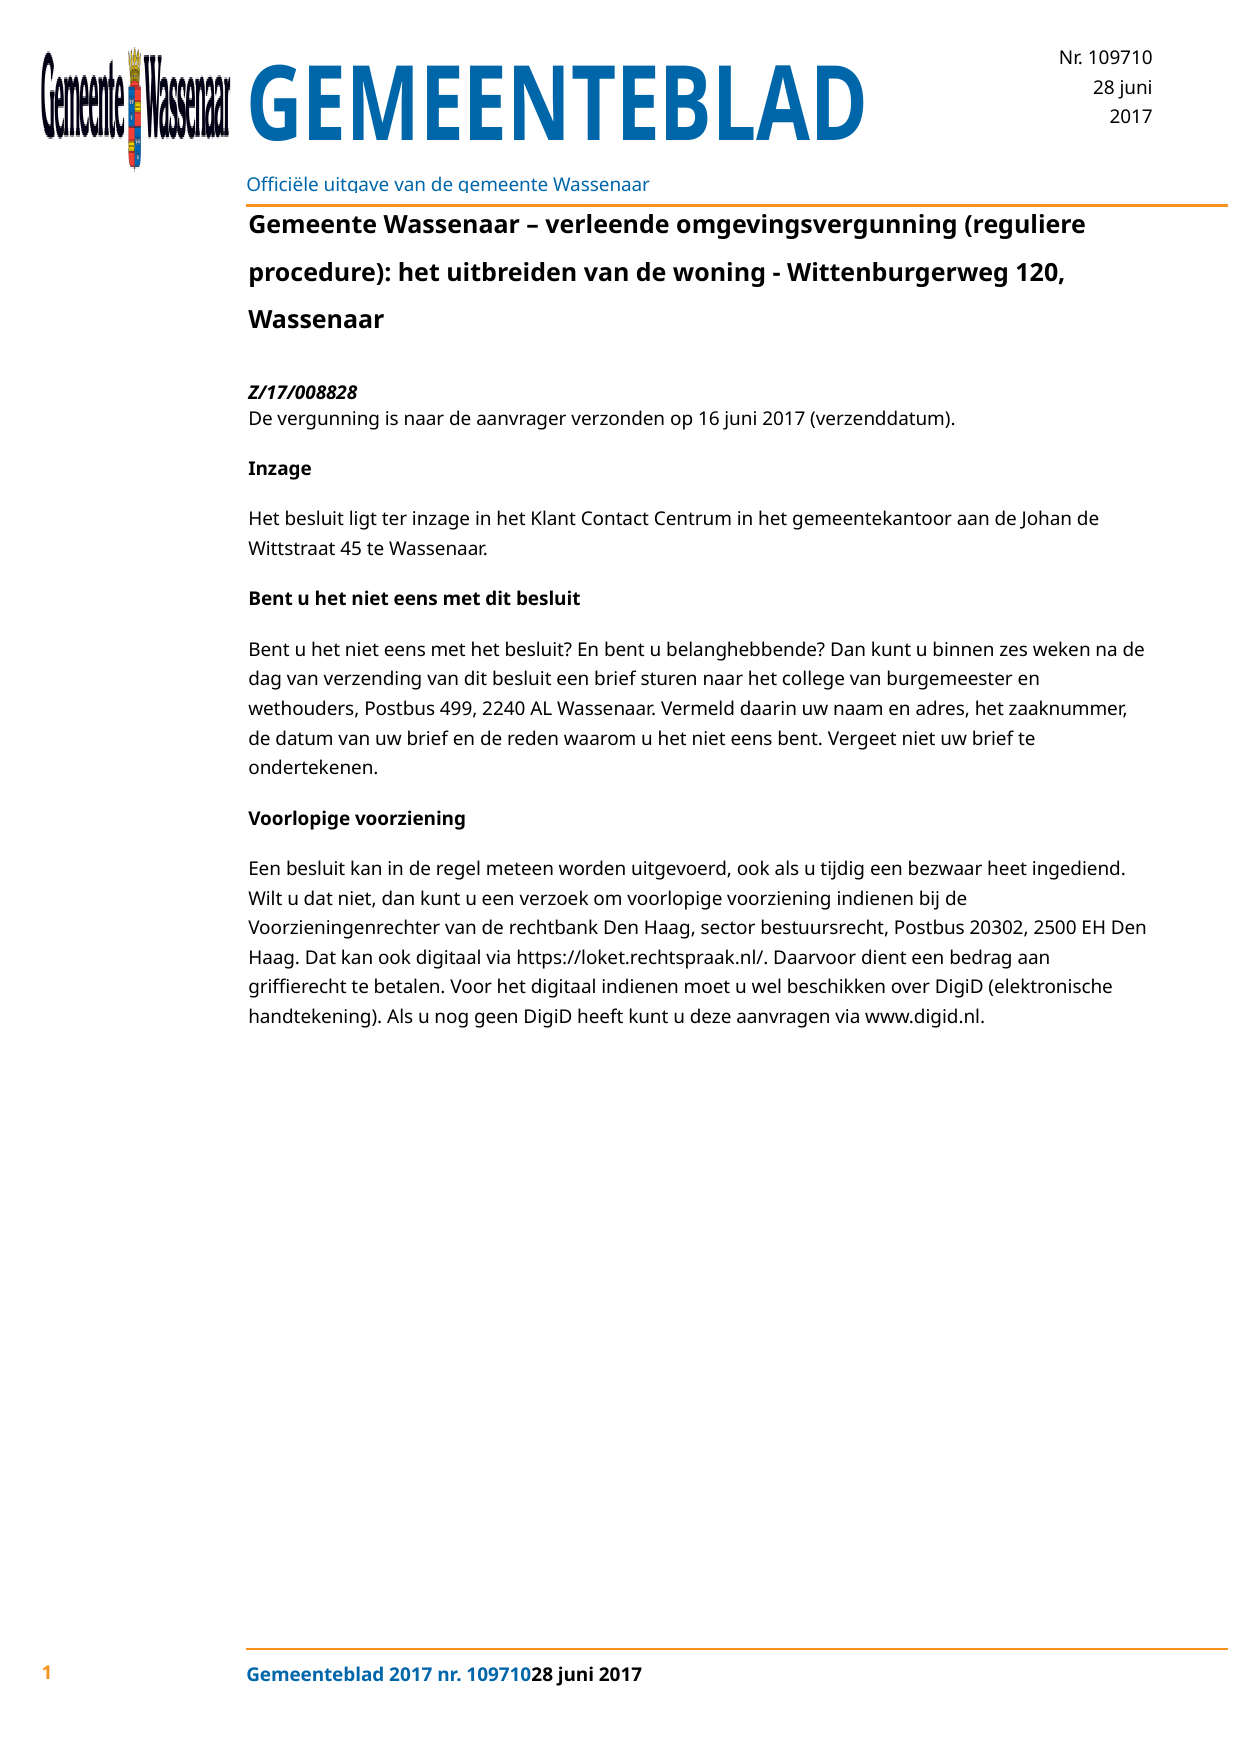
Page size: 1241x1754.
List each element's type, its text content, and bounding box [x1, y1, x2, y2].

picture [41, 47, 231, 172]
text De vergunning is naar de aanvrager verzonden op 16 juni 2017 (verzenddatum). [248, 405, 1152, 431]
text Bent u het niet eens met dit besluit [248, 586, 1152, 611]
text Het besluit ligt ter inzage in het Klant Contact Centrum in het gemeentekantoor aan de Johan de Wittstraat 45 te Wassenaar. [248, 506, 1152, 561]
text Bent u het niet eens met het besluit? En bent u belanghebbende? Dan kunt u binnen zes weken na de dag van verzending van dit besluit een brief sturen naar het college van burgemeester en wethouders, Postbus 499, 2240 AL Wassenaar. Vermeld daarin uw naam en adres, het zaaknummer, de datum van uw brief en de reden waarom u het niet eens bent. Vergeet niet uw brief te ondertekenen. [248, 636, 1152, 780]
text Voorlopige voorziening [248, 805, 1152, 831]
text Inzage [248, 455, 1152, 481]
text Z/17/008828 [248, 379, 1152, 405]
text Gemeente Wassenaar – verleende omgevingsvergunning (reguliere procedure): het uitbreiden van de woning - Wittenburgerweg 120, Wassenaar [248, 207, 1152, 336]
text Een besluit kan in de regel meteen worden uitgevoerd, ook als u tijdig een bezwaar heet ingediend. Wilt u dat niet, dan kunt u een verzoek om voorlopige voorziening indienen bij de Voorzieningenrechter van de rechtbank Den Haag, sector bestuursrecht, Postbus 20302, 2500 EH Den Haag. Dat kan ook digitaal via https://loket.rechtspraak.nl/. Daarvoor dient een bedrag aan griffierecht te betalen. Voor het digitaal indienen moet u wel beschikken over DigiD (elektronische handtekening). Als u nog geen DigiD heeft kunt u deze aanvragen via www.digid.nl. [248, 855, 1152, 1029]
